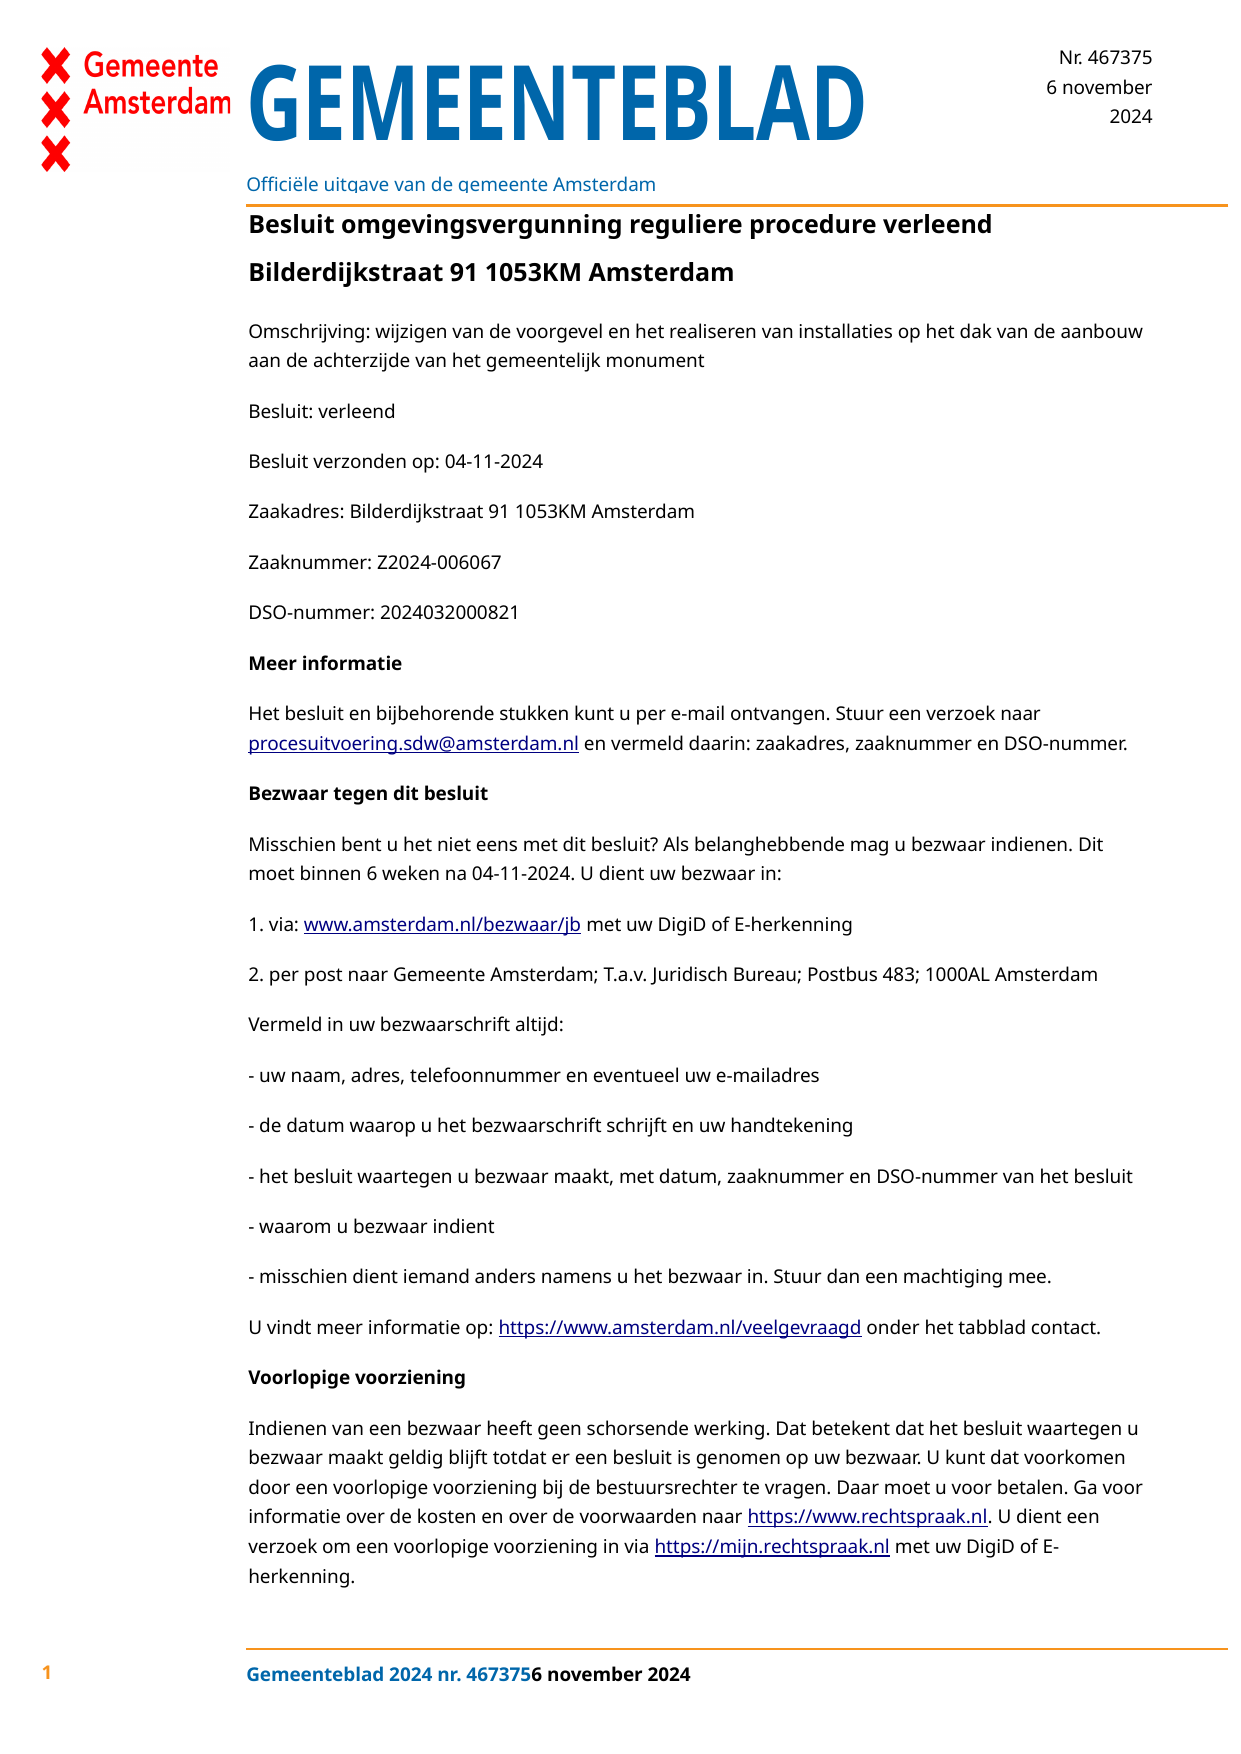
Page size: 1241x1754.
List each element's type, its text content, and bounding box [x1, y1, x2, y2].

text Omschrijving: wijzigen van de voorgevel en het realiseren van installaties op het dak van de aanbouw aan de achterzijde van het gemeentelijk monument [248, 318, 1152, 373]
text Besluit: verleend [248, 398, 1152, 424]
text Het besluit en bijbehorende stukken kunt u per e-mail ontvangen. Stuur een verzoek naar procesuitvoering.sdw@amsterdam.nl en vermeld daarin: zaakadres, zaaknummer en DSO-nummer. [248, 700, 1152, 756]
text - het besluit waartegen u bezwaar maakt, met datum, zaaknummer en DSO-nummer van het besluit [248, 1163, 1152, 1189]
text Besluit omgevingsvergunning reguliere procedure verleend Bilderdijkstraat 91 1053KM Amsterdam [248, 207, 1152, 288]
text Vermeld in uw bezwaarschrift altijd: [248, 1012, 1152, 1037]
picture [41, 47, 231, 172]
text - uw naam, adres, telefoonnummer en eventueel uw e-mailadres [248, 1062, 1152, 1088]
text 2. per post naar Gemeente Amsterdam; T.a.v. Juridisch Bureau; Postbus 483; 1000AL Amsterdam [248, 961, 1152, 987]
text U vindt meer informatie op: https://www.amsterdam.nl/veelgevraagd onder het tabblad contact. [248, 1314, 1152, 1340]
text Besluit verzonden op: 04-11-2024 [248, 448, 1152, 474]
text Voorlopige voorziening [248, 1364, 1152, 1390]
text - de datum waarop u het bezwaarschrift schrijft en uw handtekening [248, 1112, 1152, 1138]
text 1. via: www.amsterdam.nl/bezwaar/jb met uw DigiD of E-herkenning [248, 911, 1152, 937]
text DSO-nummer: 2024032000821 [248, 599, 1152, 625]
text Meer informatie [248, 650, 1152, 676]
text Indienen van een bezwaar heeft geen schorsende werking. Dat betekent dat het besluit waartegen u bezwaar maakt geldig blijft totdat er een besluit is genomen op uw bezwaar. U kunt dat voorkomen door een voorlopige voorziening bij de bestuursrechter te vragen. Daar moet u voor betalen. Ga voor informatie over de kosten en over de voorwaarden naar https://www.rechtspraak.nl. U dient een verzoek om een voorlopige voorziening in via https://mijn.rechtspraak.nl met uw DigiD of E-herkenning. [248, 1415, 1152, 1589]
text Bezwaar tegen dit besluit [248, 780, 1152, 806]
text - waarom u bezwaar indient [248, 1213, 1152, 1239]
text Zaaknummer: Z2024-006067 [248, 549, 1152, 575]
text Misschien bent u het niet eens met dit besluit? Als belanghebbende mag u bezwaar indienen. Dit moet binnen 6 weken na 04-11-2024. U dient uw bezwaar in: [248, 831, 1152, 886]
text Zaakadres: Bilderdijkstraat 91 1053KM Amsterdam [248, 499, 1152, 524]
text - misschien dient iemand anders namens u het bezwaar in. Stuur dan een machtiging mee. [248, 1264, 1152, 1289]
